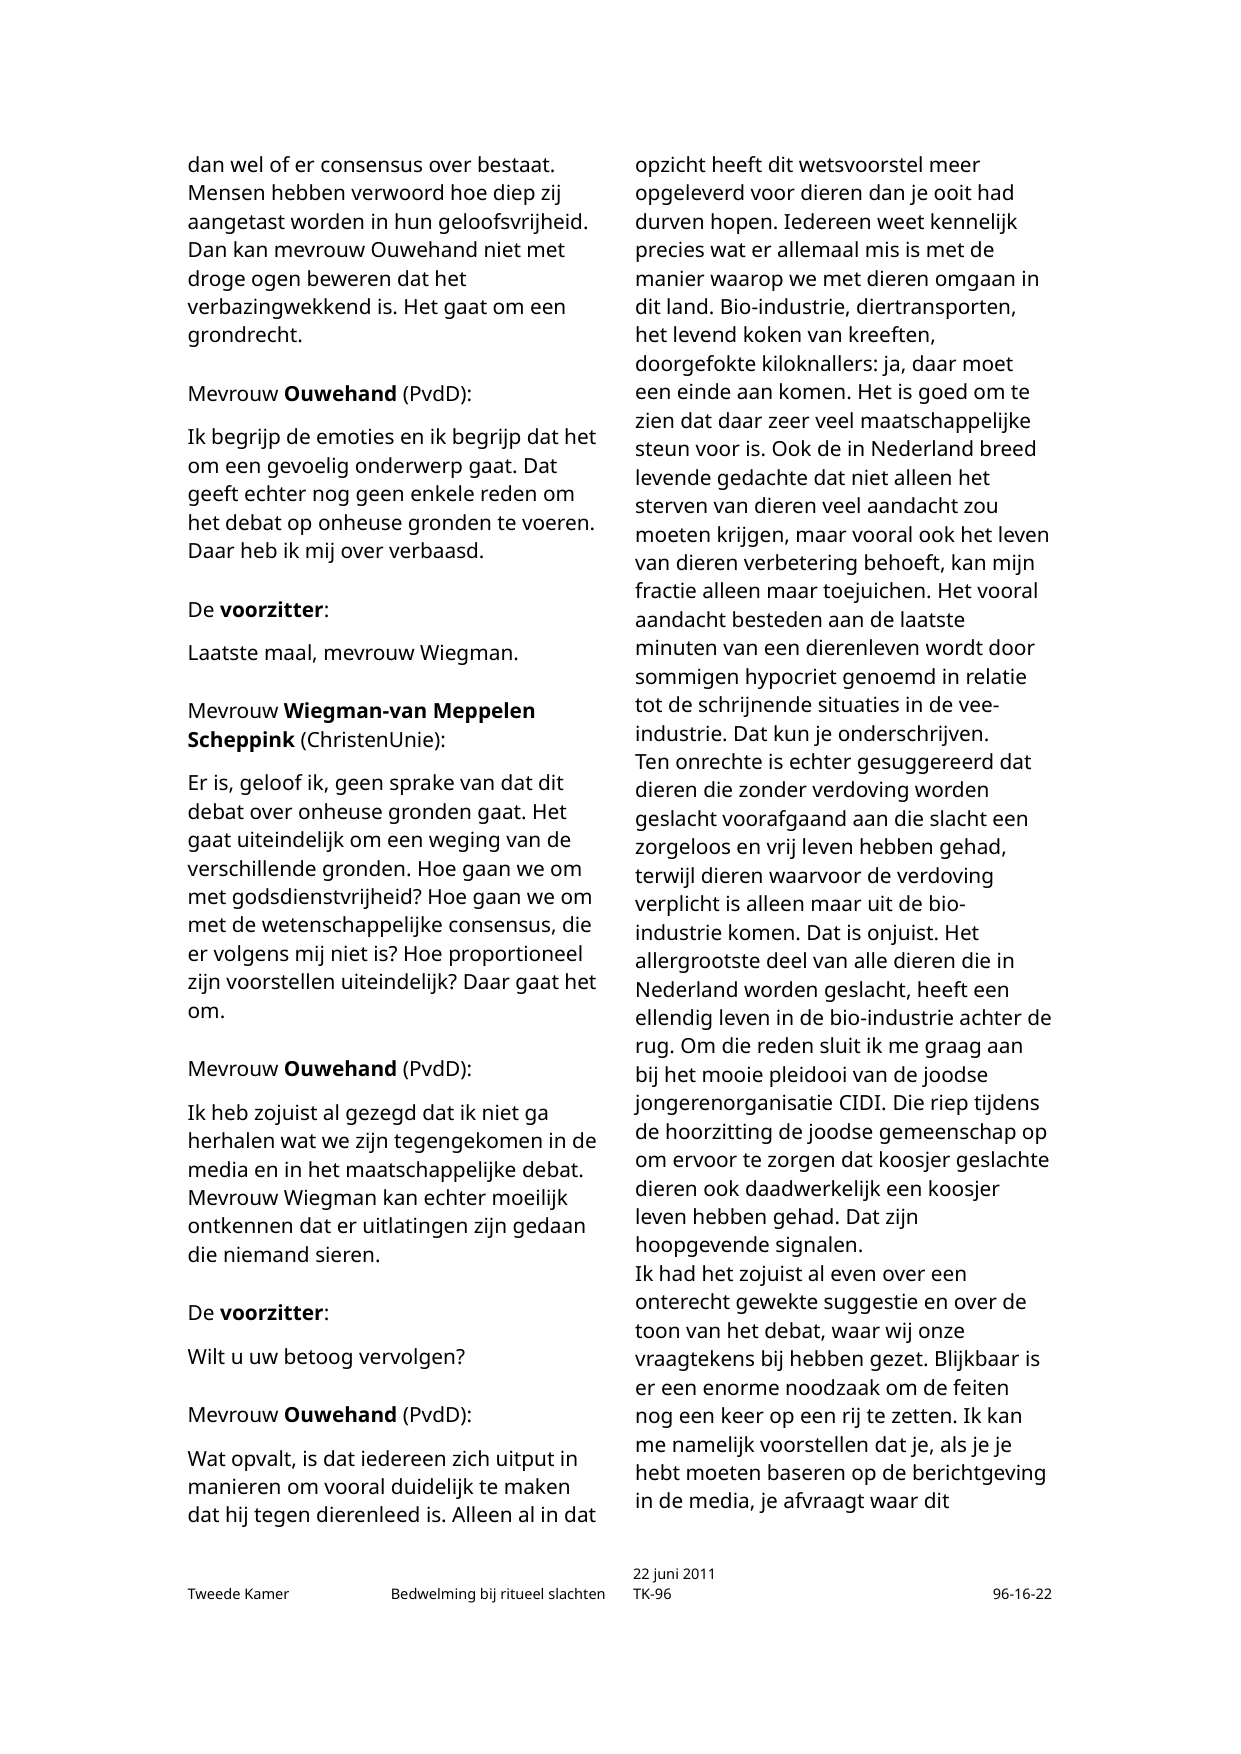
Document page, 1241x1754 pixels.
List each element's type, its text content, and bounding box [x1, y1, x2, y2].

text Ik had het zojuist al even over een onterecht gewekte suggestie en over de toon van het debat, waar wij onze vraagtekens bij hebben gezet. Blijkbaar is er een enorme noodzaak om de feiten nog een keer op een rij te zetten. Ik kan me namelijk voorstellen dat je, als je je hebt moeten baseren op de berichtgeving in de media, je afvraagt waar dit [635, 1259, 1053, 1515]
text opzicht heeft dit wetsvoorstel meer opgeleverd voor dieren dan je ooit had durven hopen. Iedereen weet kennelijk precies wat er allemaal mis is met de manier waarop we met dieren omgaan in dit land. Bio-industrie, diertransporten, het levend koken van kreeften, doorgefokte kiloknallers: ja, daar moet een einde aan komen. Het is goed om te zien dat daar zeer veel maatschappelijke steun voor is. Ook de in Nederland breed levende gedachte dat niet alleen het sterven van dieren veel aandacht zou moeten krijgen, maar vooral ook het leven van dieren verbetering behoeft, kan mijn fractie alleen maar toejuichen. Het vooral aandacht besteden aan de laatste minuten van een dierenleven wordt door sommigen hypocriet genoemd in relatie tot de schrijnende situaties in de vee-industrie. Dat kun je onderschrijven. [635, 150, 1053, 747]
text Wilt u uw betoog vervolgen? [187, 1342, 605, 1370]
text Ten onrechte is echter gesuggereerd dat dieren die zonder verdoving worden geslacht voorafgaand aan die slacht een zorgeloos en vrij leven hebben gehad, terwijl dieren waarvoor de verdoving verplicht is alleen maar uit de bio-industrie komen. Dat is onjuist. Het allergrootste deel van alle dieren die in Nederland worden geslacht, heeft een ellendig leven in de bio-industrie achter de rug. Om die reden sluit ik me graag aan bij het mooie pleidooi van de joodse jongerenorganisatie CIDI. Die riep tijdens de hoorzitting de joodse gemeenschap op om ervoor te zorgen dat koosjer geslachte dieren ook daadwerkelijk een koosjer leven hebben gehad. Dat zijn hoopgevende signalen. [635, 747, 1053, 1259]
text Er is, geloof ik, geen sprake van dat dit debat over onheuse gronden gaat. Het gaat uiteindelijk om een weging van de verschillende gronden. Hoe gaan we om met godsdienstvrijheid? Hoe gaan we om met de wetenschappelijke consensus, die er volgens mij niet is? Hoe proportioneel zijn voorstellen uiteindelijk? Daar gaat het om. [187, 768, 605, 1024]
text Mevrouw Ouwehand (PvdD): [187, 1400, 605, 1429]
text dan wel of er consensus over bestaat. Mensen hebben verwoord hoe diep zij aangetast worden in hun geloofsvrijheid. Dan kan mevrouw Ouwehand niet met droge ogen beweren dat het verbazingwekkend is. Het gaat om een grondrecht. [187, 150, 605, 349]
text Laatste maal, mevrouw Wiegman. [187, 638, 605, 667]
text Wat opvalt, is dat iedereen zich uitput in manieren om vooral duidelijk te maken dat hij tegen dierenleed is. Alleen al in dat [187, 1444, 605, 1529]
text Ik heb zojuist al gezegd dat ik niet ga herhalen wat we zijn tegengekomen in de media en in het maatschappelijke debat. Mevrouw Wiegman kan echter moeilijk ontkennen dat er uitlatingen zijn gedaan die niemand sieren. [187, 1098, 605, 1268]
text De voorzitter: [187, 595, 605, 623]
text Mevrouw Wiegman-van Meppelen Scheppink (ChristenUnie): [187, 697, 605, 753]
text Mevrouw Ouwehand (PvdD): [187, 379, 605, 407]
text De voorzitter: [187, 1298, 605, 1327]
text Ik begrijp de emoties en ik begrijp dat het om een gevoelig onderwerp gaat. Dat geeft echter nog geen enkele reden om het debat op onheuse gronden te voeren. Daar heb ik mij over verbaasd. [187, 422, 605, 565]
text Mevrouw Ouwehand (PvdD): [187, 1054, 605, 1083]
